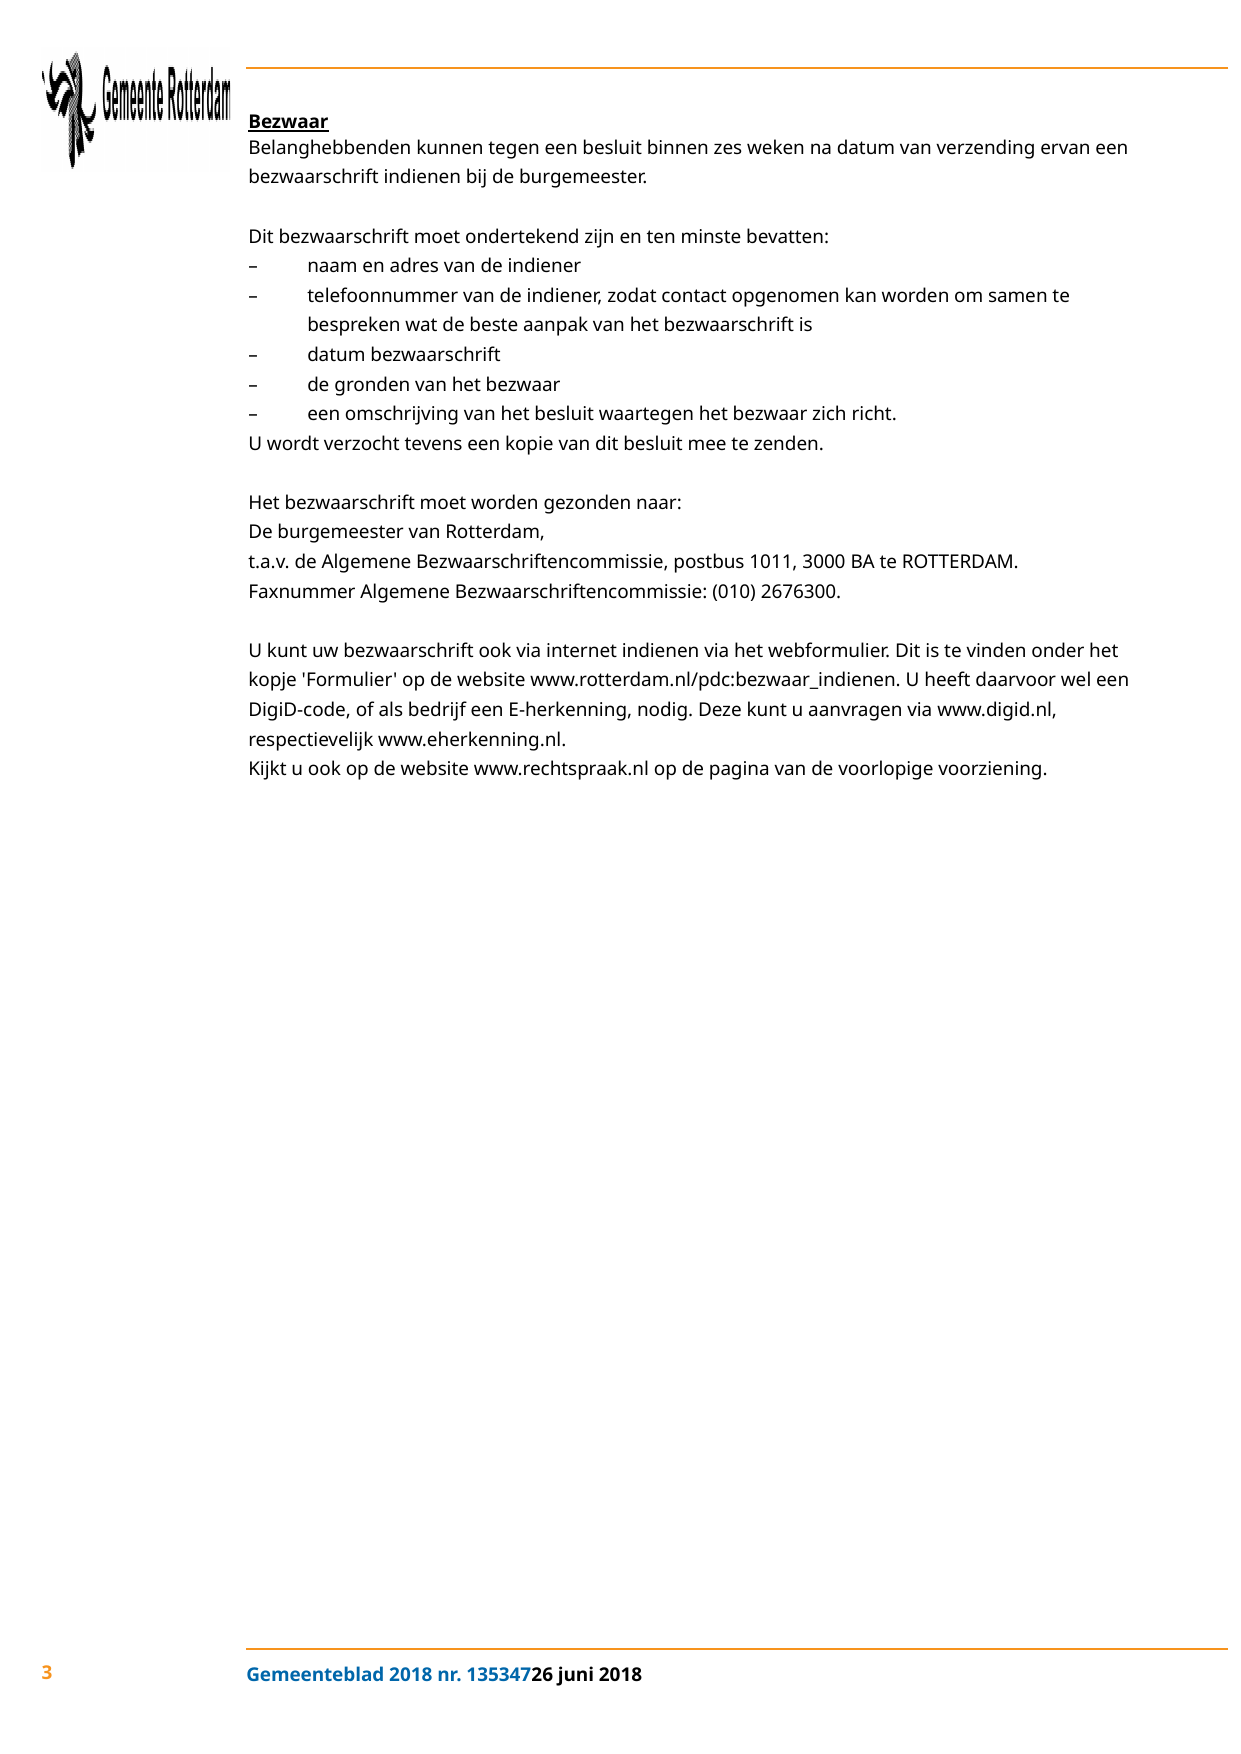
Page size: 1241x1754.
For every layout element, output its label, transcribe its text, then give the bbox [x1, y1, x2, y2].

list telefoonnummer van de indiener, zodat contact opgenomen kan worden om samen te bespreken wat de beste aanpak van het bezwaarschrift is [248, 282, 1152, 337]
list datum bezwaarschrift [248, 341, 1152, 367]
text Kijkt u ook op de website www.rechtspraak.nl op de pagina van de voorlopige voorziening. [248, 755, 1152, 781]
text De burgemeester van Rotterdam, [248, 519, 1152, 544]
text Faxnummer Algemene Bezwaarschriftencommissie: (010) 2676300. [248, 578, 1152, 604]
text Het bezwaarschrift moet worden gezonden naar: [248, 489, 1152, 515]
list een omschrijving van het besluit waartegen het bezwaar zich richt. [248, 400, 1152, 426]
list naam en adres van de indiener [248, 252, 1152, 278]
picture [41, 47, 231, 172]
text t.a.v. de Algemene Bezwaarschriftencommissie, postbus 1011, 3000 BA te ROTTERDAM. [248, 548, 1152, 574]
list de gronden van het bezwaar [248, 371, 1152, 397]
text U kunt uw bezwaarschrift ook via internet indienen via het webformulier. Dit is te vinden onder het kopje 'Formulier' op de website www.rotterdam.nl/pdc:bezwaar_indienen. U heeft daarvoor wel een DigiD-code, of als bedrijf een E-herkenning, nodig. Deze kunt u aanvragen via www.digid.nl, respectievelijk www.eherkenning.nl. [248, 637, 1152, 752]
text Dit bezwaarschrift moet ondertekend zijn en ten minste bevatten: [248, 223, 1152, 249]
text Belanghebbenden kunnen tegen een besluit binnen zes weken na datum van verzending ervan een bezwaarschrift indienen bij de burgemeester. [248, 134, 1152, 189]
text U wordt verzocht tevens een kopie van dit besluit mee te zenden. [248, 430, 1152, 456]
text Bezwaar [248, 108, 1152, 134]
